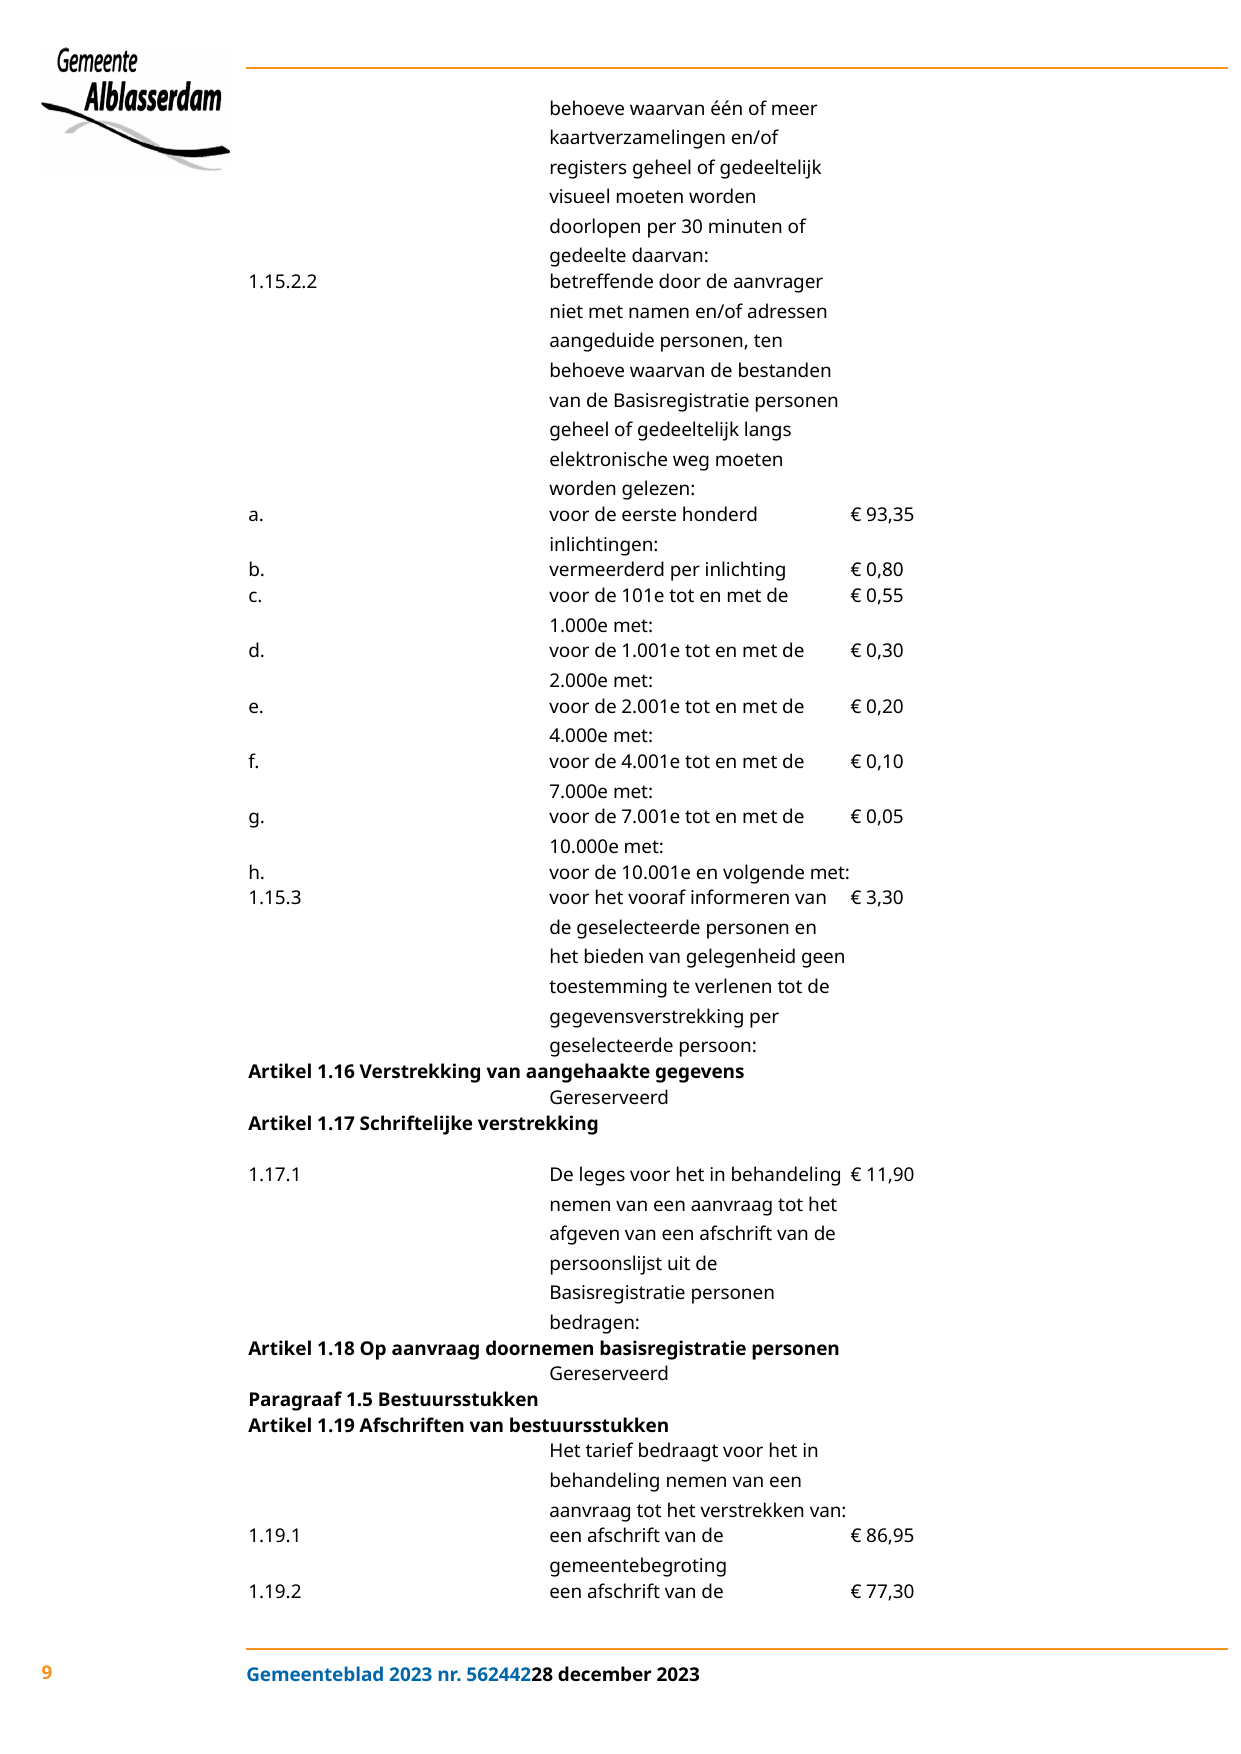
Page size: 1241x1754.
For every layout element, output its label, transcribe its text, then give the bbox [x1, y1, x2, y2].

picture [41, 47, 231, 172]
table_cell [850, 1135, 1152, 1161]
table_cell Paragraaf 1.5 Bestuursstukken [248, 1386, 1152, 1412]
table_cell voor de 10.001e en volgende met: [549, 859, 850, 884]
table_cell € 3,30 [850, 885, 1152, 1058]
table_cell vermeerderd per inlichting [549, 557, 850, 582]
table_cell [248, 1438, 549, 1523]
table_cell d. [248, 638, 549, 693]
table_cell 1.15.2.2 [248, 269, 549, 501]
table_cell voor de 7.001e tot en met de 10.000e met: [549, 804, 850, 859]
table_cell [850, 1361, 1152, 1386]
table_cell h. [248, 859, 549, 884]
table_cell Gereserveerd [549, 1084, 850, 1110]
table_cell Artikel 1.16 Verstrekking van aangehaakte gegevens [248, 1058, 1152, 1084]
table_cell € 93,35 [850, 501, 1152, 557]
table_cell Artikel 1.18 Op aanvraag doornemen basisregistratie personen [248, 1335, 1152, 1361]
table_cell [549, 1135, 850, 1161]
table_cell behoeve waarvan één of meer kaartverzamelingen en/of registers geheel of gedeeltelijk visueel moeten worden doorlopen per 30 minuten of gedeelte daarvan: [549, 95, 850, 268]
table_cell [850, 1438, 1152, 1523]
table_cell [850, 269, 1152, 501]
table_cell 1.19.1 [248, 1523, 549, 1578]
table_cell € 86,95 [850, 1523, 1152, 1578]
table_cell een afschrift van de gemeentebegroting [549, 1523, 850, 1578]
table_cell voor de 4.001e tot en met de 7.000e met: [549, 748, 850, 803]
table_cell De leges voor het in behandeling nemen van een aanvraag tot het afgeven van een afschrift van de persoonslijst uit de Basisregistratie personen bedragen: [549, 1161, 850, 1335]
table_cell [248, 1084, 549, 1110]
table_cell [850, 859, 1152, 884]
table_cell [850, 1084, 1152, 1110]
table_cell Artikel 1.17 Schriftelijke verstrekking [248, 1110, 1152, 1135]
table_cell b. [248, 557, 549, 582]
table_cell € 0,20 [850, 693, 1152, 748]
table_cell voor de 2.001e tot en met de 4.000e met: [549, 693, 850, 748]
table_cell voor de 1.001e tot en met de 2.000e met: [549, 638, 850, 693]
table_cell [850, 95, 1152, 268]
table_cell € 0,55 [850, 582, 1152, 638]
table_cell een afschrift van de [549, 1578, 850, 1604]
table_cell g. [248, 804, 549, 859]
table_cell € 0,30 [850, 638, 1152, 693]
table_cell a. [248, 501, 549, 557]
table_cell Gereserveerd [549, 1361, 850, 1386]
table_cell voor de 101e tot en met de 1.000e met: [549, 582, 850, 638]
table_cell € 0,05 [850, 804, 1152, 859]
table_cell voor de eerste honderd inlichtingen: [549, 501, 850, 557]
table_cell voor het vooraf informeren van de geselecteerde personen en het bieden van gelegenheid geen toestemming te verlenen tot de gegevensverstrekking per geselecteerde persoon: [549, 885, 850, 1058]
table_cell [248, 1135, 549, 1161]
table_cell € 11,90 [850, 1161, 1152, 1335]
table_cell 1.17.1 [248, 1161, 549, 1335]
table_cell [248, 1361, 549, 1386]
table_cell f. [248, 748, 549, 803]
table_cell Artikel 1.19 Afschriften van bestuursstukken [248, 1412, 1152, 1438]
table_cell betreffende door de aanvrager niet met namen en/of adressen aangeduide personen, ten behoeve waarvan de bestanden van de Basisregistratie personen geheel of gedeeltelijk langs elektronische weg moeten worden gelezen: [549, 269, 850, 501]
table_cell € 0,80 [850, 557, 1152, 582]
table_cell 1.15.3 [248, 885, 549, 1058]
table_cell 1.19.2 [248, 1578, 549, 1604]
table_cell [248, 95, 549, 268]
table_cell Het tarief bedraagt voor het in behandeling nemen van een aanvraag tot het verstrekken van: [549, 1438, 850, 1523]
table_cell c. [248, 582, 549, 638]
table_cell € 77,30 [850, 1578, 1152, 1604]
table_cell € 0,10 [850, 748, 1152, 803]
table_cell e. [248, 693, 549, 748]
